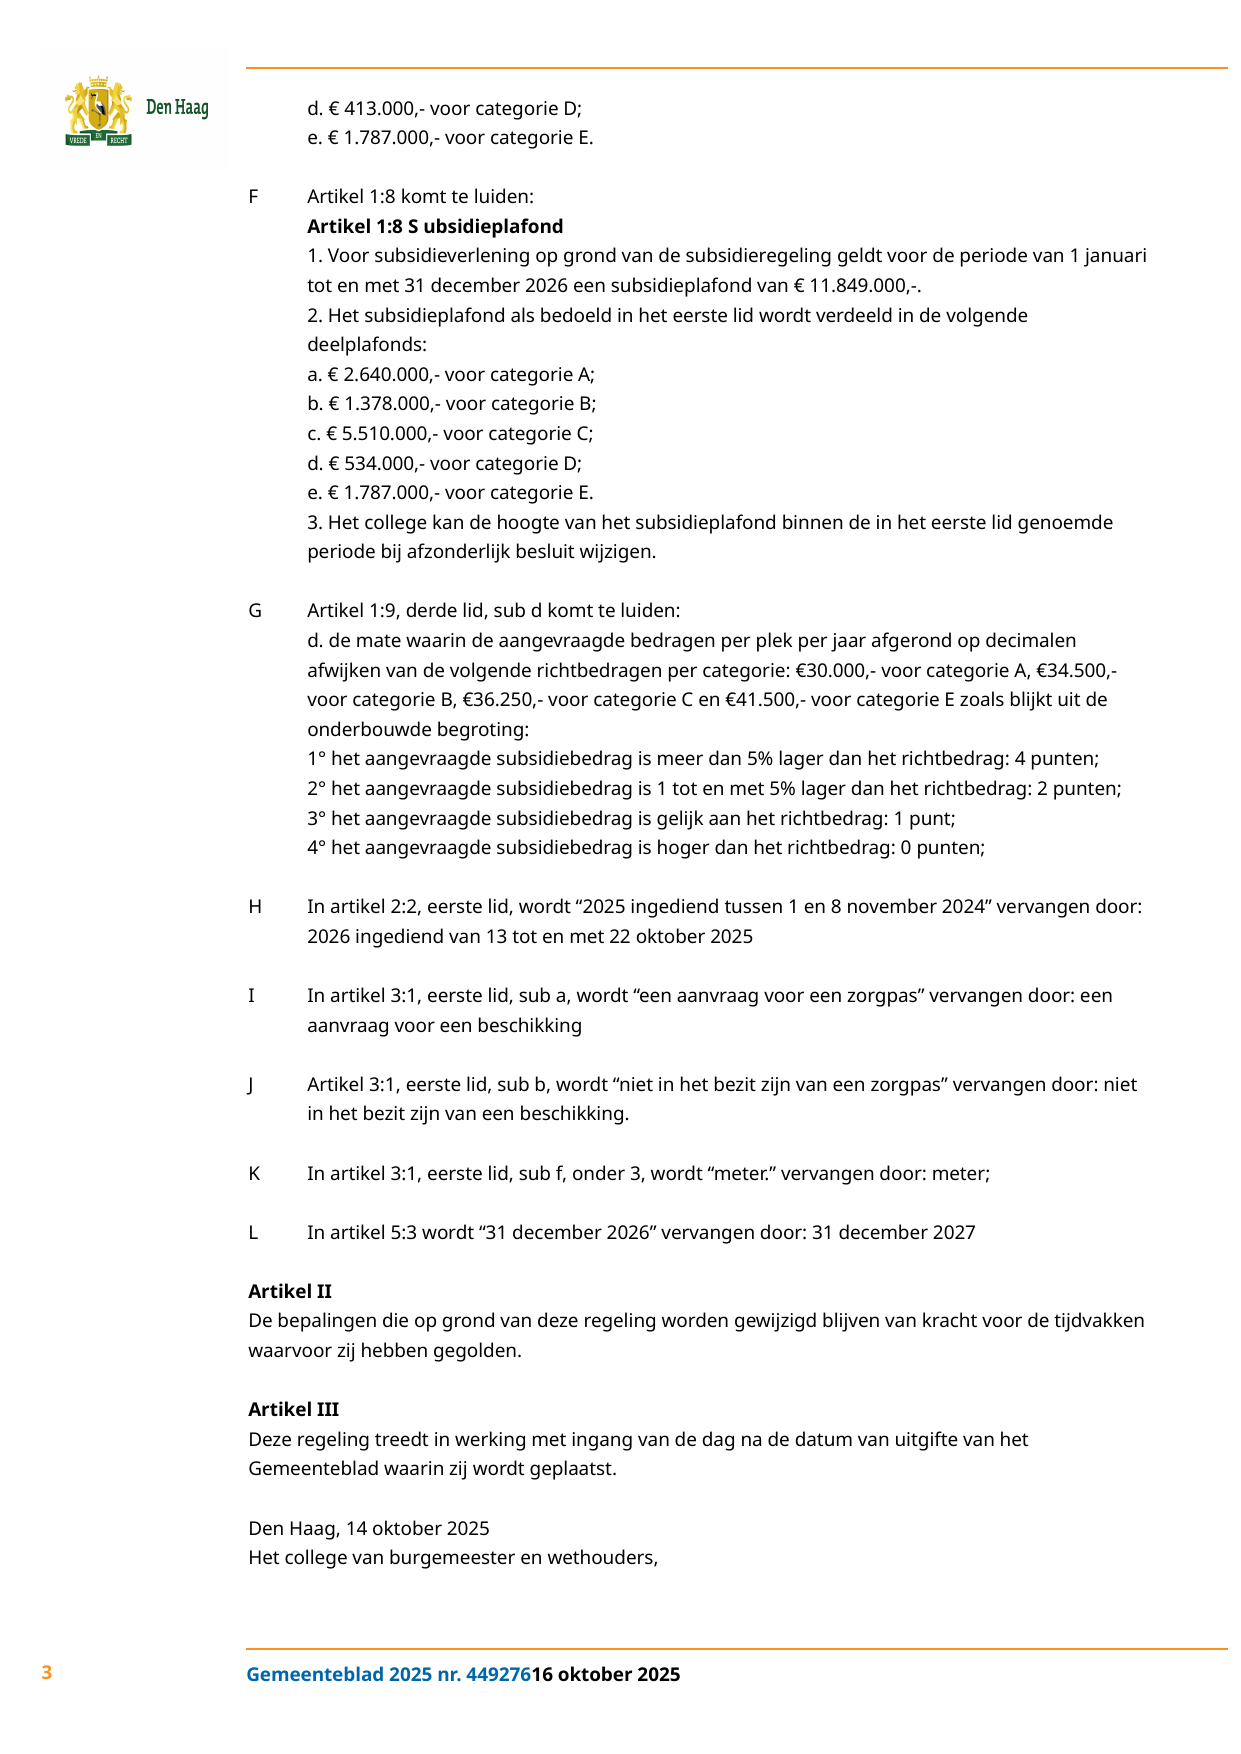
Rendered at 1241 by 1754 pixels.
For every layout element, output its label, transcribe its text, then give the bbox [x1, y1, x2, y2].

list b. € 1.378.000,- voor categorie B; [248, 391, 1152, 416]
list 1. Voor subsidieverlening op grond van de subsidieregeling geldt voor de periode van 1 januari tot en met 31 december 2026 een subsidieplafond van € 11.849.000,-. [248, 243, 1152, 298]
text Deze regeling treedt in werking met ingang van de dag na de datum van uitgifte van het Gemeenteblad waarin zij wordt geplaatst. [248, 1426, 1152, 1481]
list 3. Het college kan de hoogte van het subsidieplafond binnen de in het eerste lid genoemde periode bij afzonderlijk besluit wijzigen. [248, 509, 1152, 564]
text De bepalingen die op grond van deze regeling worden gewijzigd blijven van kracht voor de tijdvakken waarvoor zij hebben gegolden. [248, 1308, 1152, 1363]
list 4° het aangevraagde subsidiebedrag is hoger dan het richtbedrag: 0 punten; [248, 834, 1152, 860]
list In artikel 3:1, eerste lid, sub f, onder 3, wordt “meter.” vervangen door: meter; [248, 1160, 1152, 1186]
list 1° het aangevraagde subsidiebedrag is meer dan 5% lager dan het richtbedrag: 4 punten; [248, 746, 1152, 771]
list d. de mate waarin de aangevraagde bedragen per plek per jaar afgerond op decimalen afwijken van de volgende richtbedragen per categorie: €30.000,- voor categorie A, €34.500,- voor categorie B, €36.250,- voor categorie C en €41.500,- voor categorie E zoals blijkt uit de onderbouwde begroting: [248, 627, 1152, 742]
text Den Haag, 14 oktober 2025 [248, 1515, 1152, 1541]
list e. € 1.787.000,- voor categorie E. [248, 124, 1152, 150]
list In artikel 3:1, eerste lid, sub a, wordt “een aanvraag voor een zorgpas” vervangen door: een aanvraag voor een beschikking [248, 982, 1152, 1038]
list Artikel 1:8 S ubsidieplafond [248, 213, 1152, 239]
text Het college van burgemeester en wethouders, [248, 1544, 1152, 1570]
list 3° het aangevraagde subsidiebedrag is gelijk aan het richtbedrag: 1 punt; [248, 805, 1152, 831]
picture [41, 47, 231, 172]
list a. € 2.640.000,- voor categorie A; [248, 361, 1152, 387]
list d. € 413.000,- voor categorie D; [248, 95, 1152, 121]
list Artikel 1:9, derde lid, sub d komt te luiden: [248, 598, 1152, 623]
list Artikel 1:8 komt te luiden: [248, 183, 1152, 209]
list c. € 5.510.000,- voor categorie C; [248, 420, 1152, 446]
list In artikel 5:3 wordt “31 december 2026” vervangen door: 31 december 2027 [248, 1219, 1152, 1245]
list In artikel 2:2, eerste lid, wordt “2025 ingediend tussen 1 en 8 november 2024” vervangen door: 2026 ingediend van 13 tot en met 22 oktober 2025 [248, 893, 1152, 949]
text Artikel II [248, 1278, 1152, 1304]
list e. € 1.787.000,- voor categorie E. [248, 479, 1152, 505]
list Artikel 3:1, eerste lid, sub b, wordt “niet in het bezit zijn van een zorgpas” vervangen door: niet in het bezit zijn van een beschikking. [248, 1071, 1152, 1126]
text Artikel III [248, 1396, 1152, 1422]
list d. € 534.000,- voor categorie D; [248, 450, 1152, 476]
list 2. Het subsidieplafond als bedoeld in het eerste lid wordt verdeeld in de volgende deelplafonds: [248, 302, 1152, 357]
list 2° het aangevraagde subsidiebedrag is 1 tot en met 5% lager dan het richtbedrag: 2 punten; [248, 775, 1152, 801]
